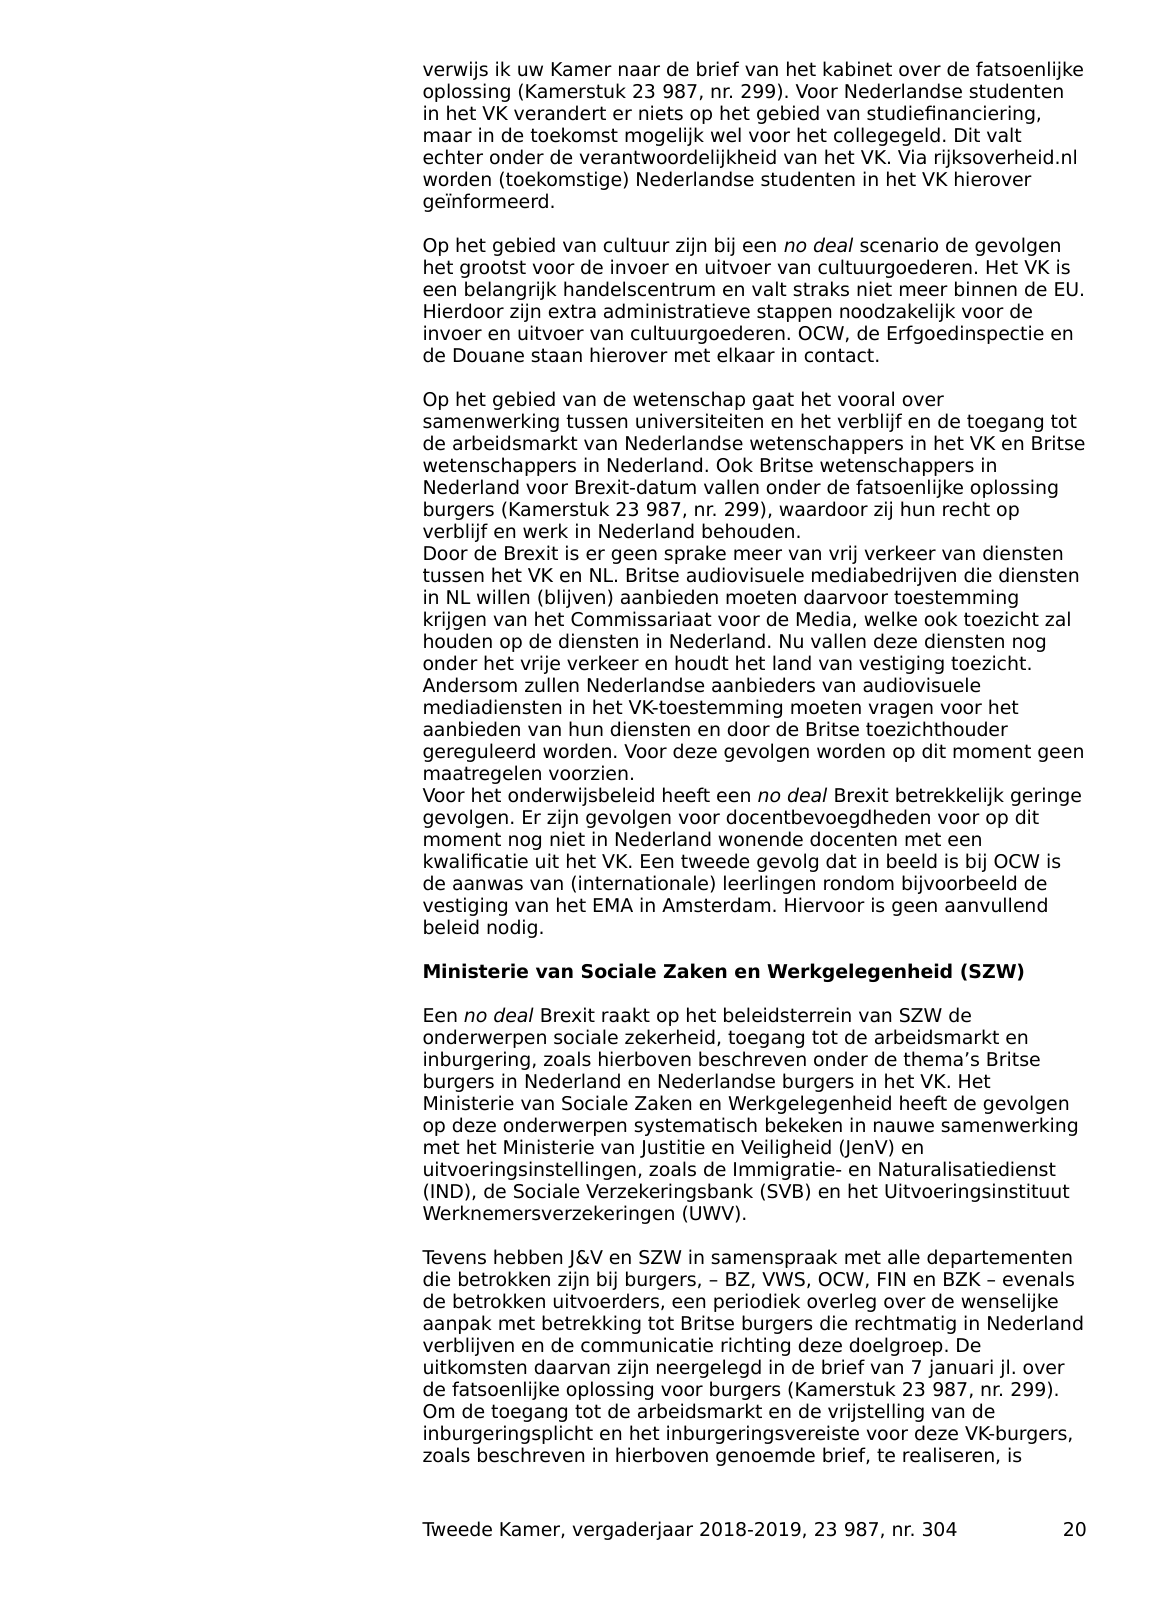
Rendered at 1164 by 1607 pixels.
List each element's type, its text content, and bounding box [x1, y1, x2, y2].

text Door de Brexit is er geen sprake meer van vrij verkeer van diensten tussen het VK en NL. Britse audiovisuele mediabedrijven die diensten in NL willen (blijven) aanbieden moeten daarvoor toestemming krijgen van het Commissariaat voor de Media, welke ook toezicht zal houden op de diensten in Nederland. Nu vallen deze diensten nog onder het vrije verkeer en houdt het land van vestiging toezicht. Andersom zullen Nederlandse aanbieders van audiovisuele mediadiensten in het VK-toestemming moeten vragen voor het aanbieden van hun diensten en door de Britse toezichthouder gereguleerd worden. Voor deze gevolgen worden op dit moment geen maatregelen voorzien. [422, 543, 1087, 785]
text Een no deal Brexit raakt op het beleidsterrein van SZW de onderwerpen sociale zekerheid, toegang tot de arbeidsmarkt en inburgering, zoals hierboven beschreven onder de thema’s Britse burgers in Nederland en Nederlandse burgers in het VK. Het Ministerie van Sociale Zaken en Werkgelegenheid heeft de gevolgen op deze onderwerpen systematisch bekeken in nauwe samenwerking met het Ministerie van Justitie en Veiligheid (JenV) en uitvoeringsinstellingen, zoals de Immigratie- en Naturalisatiedienst (IND), de Sociale Verzekeringsbank (SVB) en het Uitvoeringsinstituut Werknemersverzekeringen (UWV). [422, 1005, 1087, 1225]
text Voor het onderwijsbeleid heeft een no deal Brexit betrekkelijk geringe gevolgen. Er zijn gevolgen voor docentbevoegdheden voor op dit moment nog niet in Nederland wonende docenten met een kwalificatie uit het VK. Een tweede gevolg dat in beeld is bij OCW is de aanwas van (internationale) leerlingen rondom bijvoorbeeld de vestiging van het EMA in Amsterdam. Hiervoor is geen aanvullend beleid nodig. [422, 785, 1087, 939]
subtitle Ministerie van Sociale Zaken en Werkgelegenheid (SZW) [422, 961, 1087, 983]
text Om de toegang tot de arbeidsmarkt en de vrijstelling van de inburgeringsplicht en het inburgeringsvereiste voor deze VK-burgers, zoals beschreven in hierboven genoemde brief, te realiseren, is [422, 1401, 1087, 1467]
text Op het gebied van de wetenschap gaat het vooral over samenwerking tussen universiteiten en het verblijf en de toegang tot de arbeidsmarkt van Nederlandse wetenschappers in het VK en Britse wetenschappers in Nederland. Ook Britse wetenschappers in Nederland voor Brexit-datum vallen onder de fatsoenlijke oplossing burgers (Kamerstuk 23 987, nr. 299), waardoor zij hun recht op verblijf en werk in Nederland behouden. [422, 389, 1087, 543]
text verwijs ik uw Kamer naar de brief van het kabinet over de fatsoenlijke oplossing (Kamerstuk 23 987, nr. 299). Voor Nederlandse studenten in het VK verandert er niets op het gebied van studiefinanciering, maar in de toekomst mogelijk wel voor het collegegeld. Dit valt echter onder de verantwoordelijkheid van het VK. Via rijksoverheid.nl worden (toekomstige) Nederlandse studenten in het VK hierover geïnformeerd. [422, 59, 1087, 213]
text Tevens hebben J&V en SZW in samenspraak met alle departementen die betrokken zijn bij burgers, – BZ, VWS, OCW, FIN en BZK – evenals de betrokken uitvoerders, een periodiek overleg over de wenselijke aanpak met betrekking tot Britse burgers die rechtmatig in Nederland verblijven en de communicatie richting deze doelgroep. De uitkomsten daarvan zijn neergelegd in de brief van 7 januari jl. over de fatsoenlijke oplossing voor burgers (Kamerstuk 23 987, nr. 299). [422, 1247, 1087, 1401]
text Op het gebied van cultuur zijn bij een no deal scenario de gevolgen het grootst voor de invoer en uitvoer van cultuurgoederen. Het VK is een belangrijk handelscentrum en valt straks niet meer binnen de EU. Hierdoor zijn extra administratieve stappen noodzakelijk voor de invoer en uitvoer van cultuurgoederen. OCW, de Erfgoedinspectie en de Douane staan hierover met elkaar in contact. [422, 235, 1087, 367]
